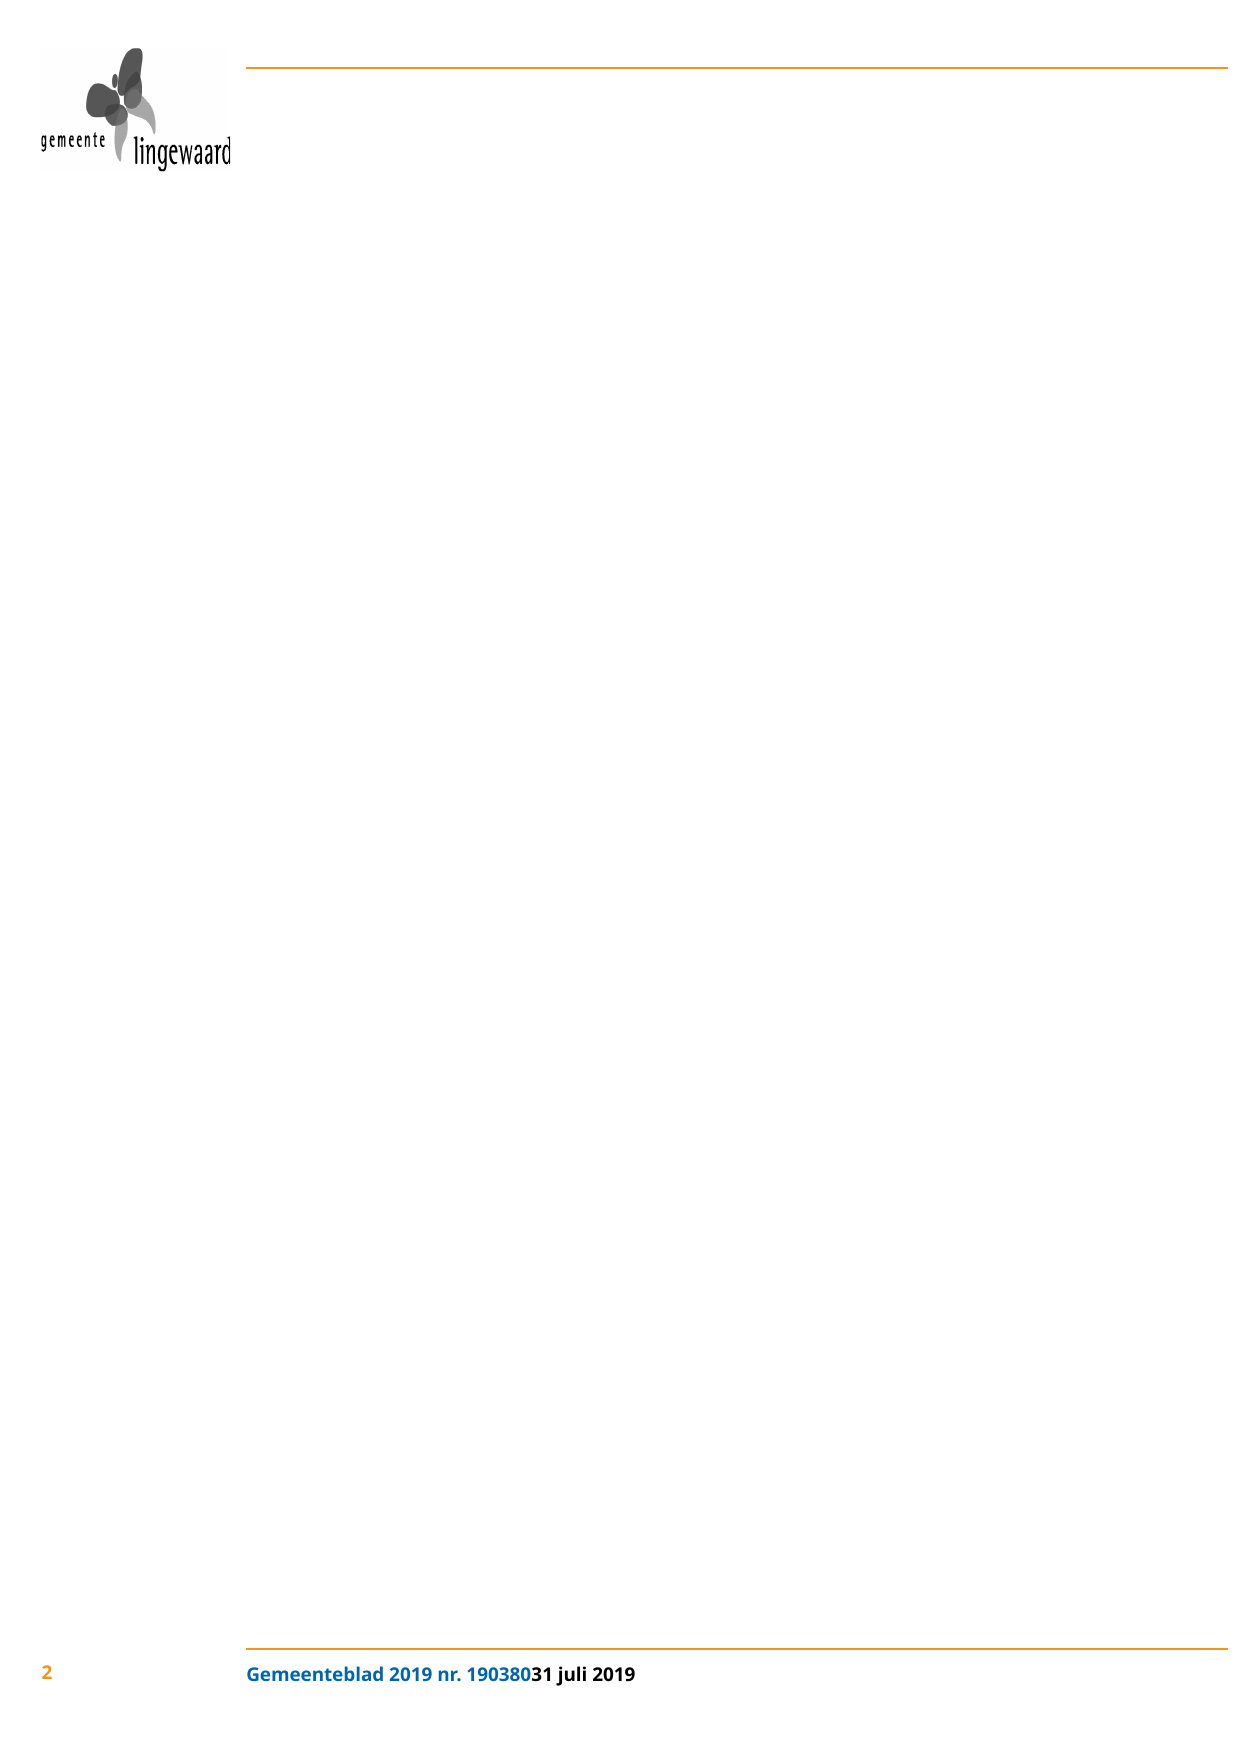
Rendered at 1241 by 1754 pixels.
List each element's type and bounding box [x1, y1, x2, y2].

picture [41, 47, 231, 172]
